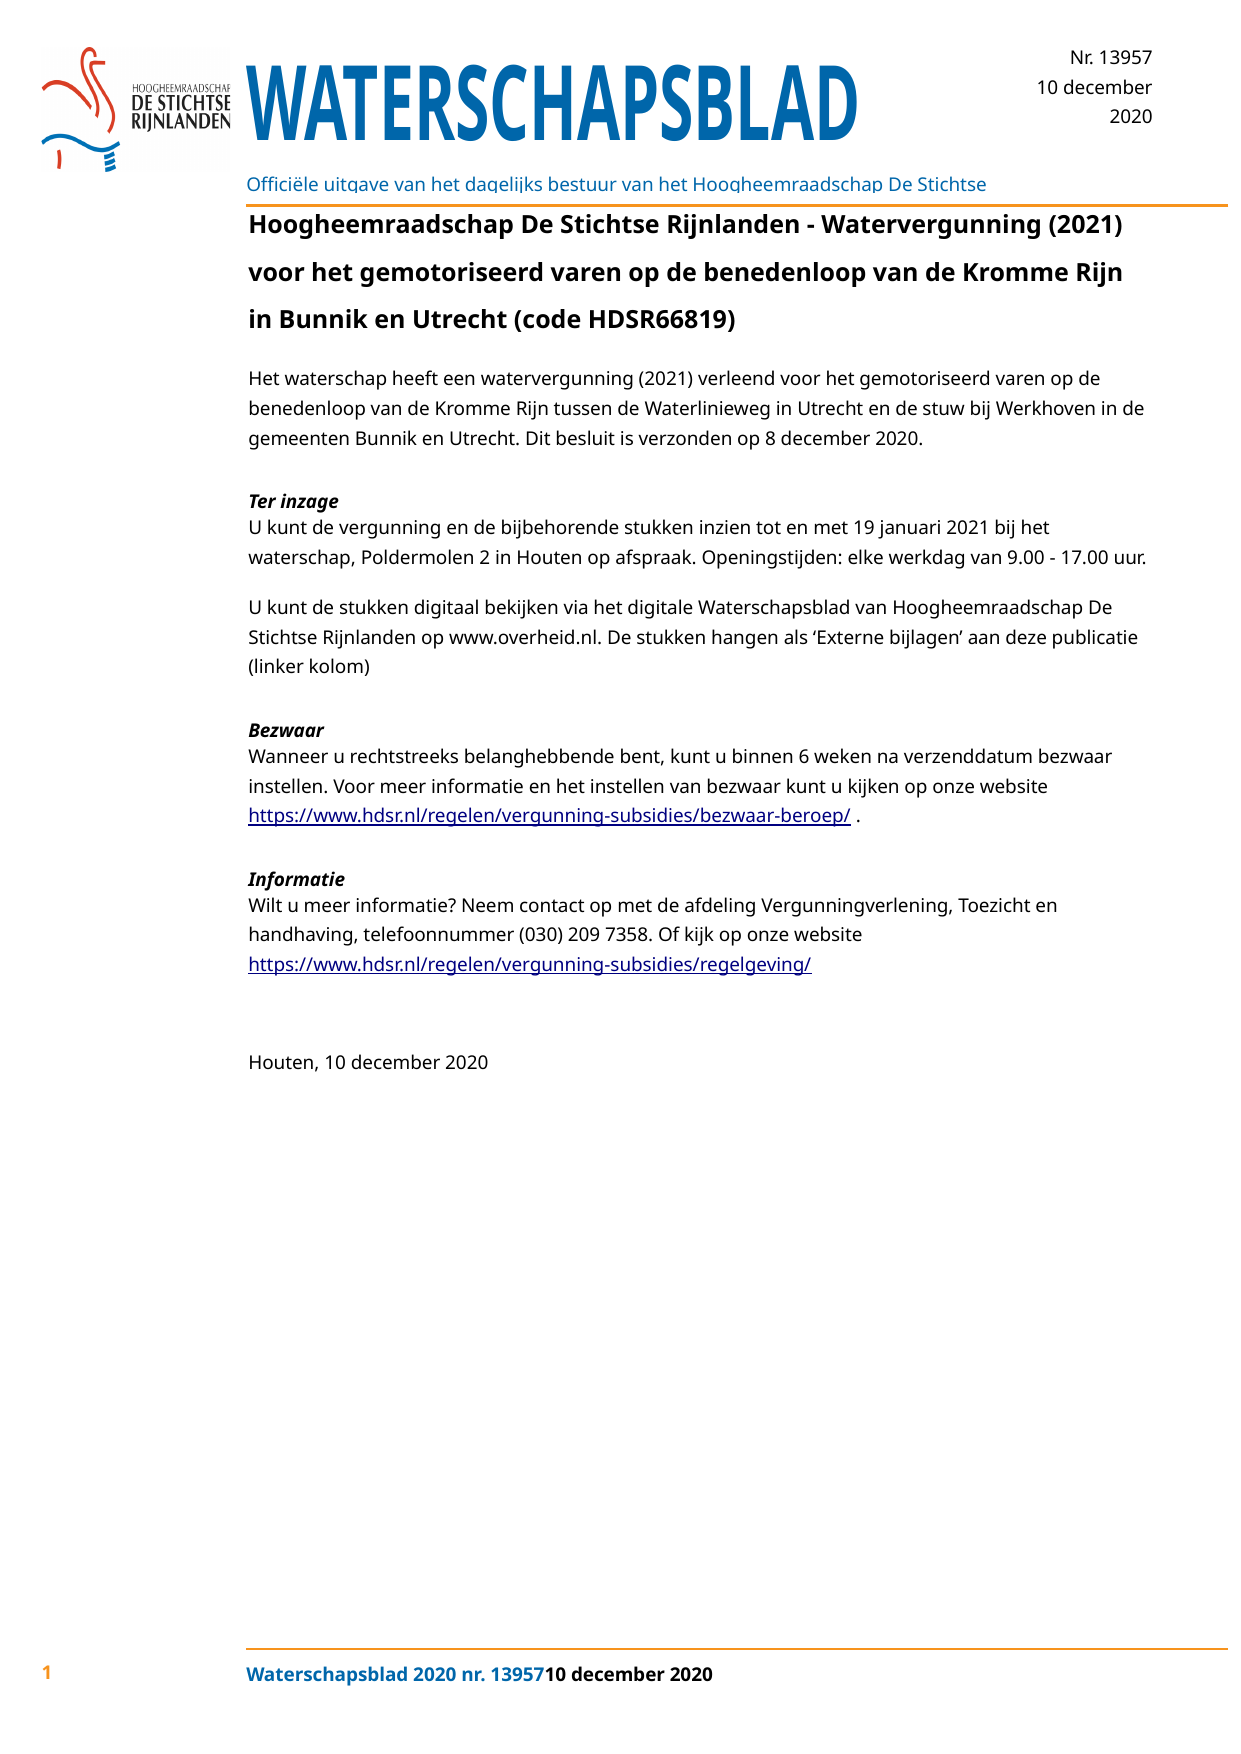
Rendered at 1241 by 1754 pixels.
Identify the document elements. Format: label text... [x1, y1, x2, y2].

text Bezwaar [248, 717, 1152, 743]
text Houten, 10 december 2020 [248, 1049, 1152, 1075]
text Het waterschap heeft een watervergunning (2021) verleend voor het gemotoriseerd varen op de benedenloop van de Kromme Rijn tussen de Waterlinieweg in Utrecht en de stuw bij Werkhoven in de gemeenten Bunnik en Utrecht. Dit besluit is verzonden op 8 december 2020. [248, 366, 1152, 450]
text U kunt de stukken digitaal bekijken via het digitale Waterschapsblad van Hoogheemraadschap De Stichtse Rijnlanden op www.overheid.nl. De stukken hangen als ‘Externe bijlagen’ aan deze publicatie (linker kolom) [248, 594, 1152, 679]
text U kunt de vergunning en de bijbehorende stukken inzien tot en met 19 januari 2021 bij het waterschap, Poldermolen 2 in Houten op afspraak. Openingstijden: elke werkdag van 9.00 - 17.00 uur. [248, 514, 1152, 570]
text Wilt u meer informatie? Neem contact op met de afdeling Vergunningverlening, Toezicht en handhaving, telefoonnummer (030) 209 7358. Of kijk op onze website https://www.hdsr.nl/regelen/vergunning-subsidies/regelgeving/ [248, 892, 1152, 977]
text Ter inzage [248, 489, 1152, 514]
picture [41, 47, 231, 172]
text Wanneer u rechtstreeks belanghebbende bent, kunt u binnen 6 weken na verzenddatum bezwaar instellen. Voor meer informatie en het instellen van bezwaar kunt u kijken op onze website https://www.hdsr.nl/regelen/vergunning-subsidies/bezwaar-beroep/ . [248, 743, 1152, 828]
text Informatie [248, 866, 1152, 892]
text Hoogheemraadschap De Stichtse Rijnlanden - Watervergunning (2021) voor het gemotoriseerd varen op de benedenloop van de Kromme Rijn in Bunnik en Utrecht (code HDSR66819) [248, 207, 1152, 336]
